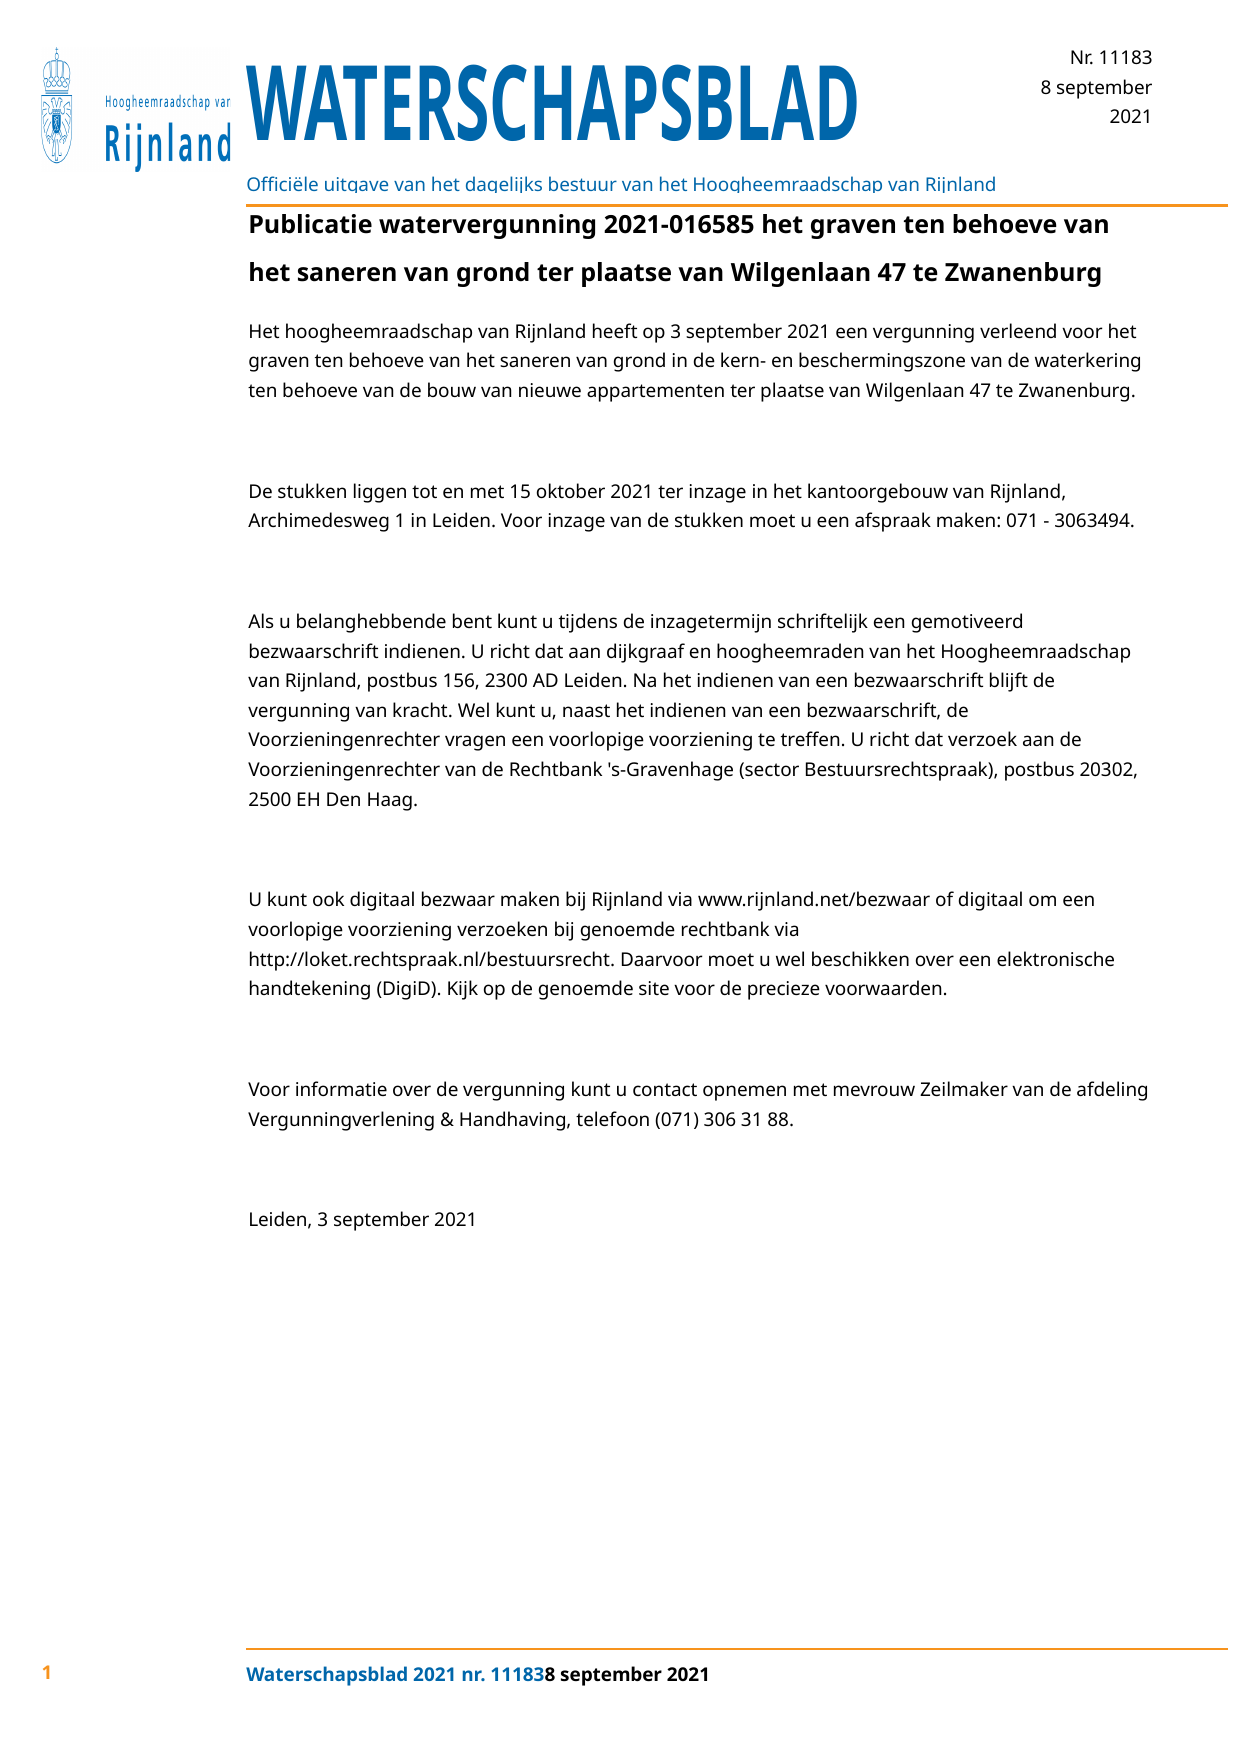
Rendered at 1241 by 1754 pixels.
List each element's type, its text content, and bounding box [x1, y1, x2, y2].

text U kunt ook digitaal bezwaar maken bij Rijnland via www.rijnland.net/bezwaar of digitaal om een voorlopige voorziening verzoeken bij genoemde rechtbank via http://loket.rechtspraak.nl/bestuursrecht. Daarvoor moet u wel beschikken over een elektronische handtekening (DigiD). Kijk op de genoemde site voor de precieze voorwaarden. [248, 887, 1152, 1001]
text De stukken liggen tot en met 15 oktober 2021 ter inzage in het kantoorgebouw van Rijnland, Archimedesweg 1 in Leiden. Voor inzage van de stukken moet u een afspraak maken: 071 - 3063494. [248, 478, 1152, 533]
text Leiden, 3 september 2021 [248, 1207, 1152, 1232]
text Publicatie watervergunning 2021-016585 het graven ten behoeve van het saneren van grond ter plaatse van Wilgenlaan 47 te Zwanenburg [248, 207, 1152, 288]
text Voor informatie over de vergunning kunt u contact opnemen met mevrouw Zeilmaker van de afdeling Vergunningverlening & Handhaving, telefoon (071) 306 31 88. [248, 1076, 1152, 1132]
picture [41, 47, 231, 172]
text Als u belanghebbende bent kunt u tijdens de inzagetermijn schriftelijk een gemotiveerd bezwaarschrift indienen. U richt dat aan dijkgraaf en hoogheemraden van het Hoogheemraadschap van Rijnland, postbus 156, 2300 AD Leiden. Na het indienen van een bezwaarschrift blijft de vergunning van kracht. Wel kunt u, naast het indienen van een bezwaarschrift, de Voorzieningenrechter vragen een voorlopige voorziening te treffen. U richt dat verzoek aan de Voorzieningenrechter van de Rechtbank 's-Gravenhage (sector Bestuursrechtspraak), postbus 20302, 2500 EH Den Haag. [248, 608, 1152, 812]
text Het hoogheemraadschap van Rijnland heeft op 3 september 2021 een vergunning verleend voor het graven ten behoeve van het saneren van grond in de kern- en beschermingszone van de waterkering ten behoeve van de bouw van nieuwe appartementen ter plaatse van Wilgenlaan 47 te Zwanenburg. [248, 318, 1152, 403]
